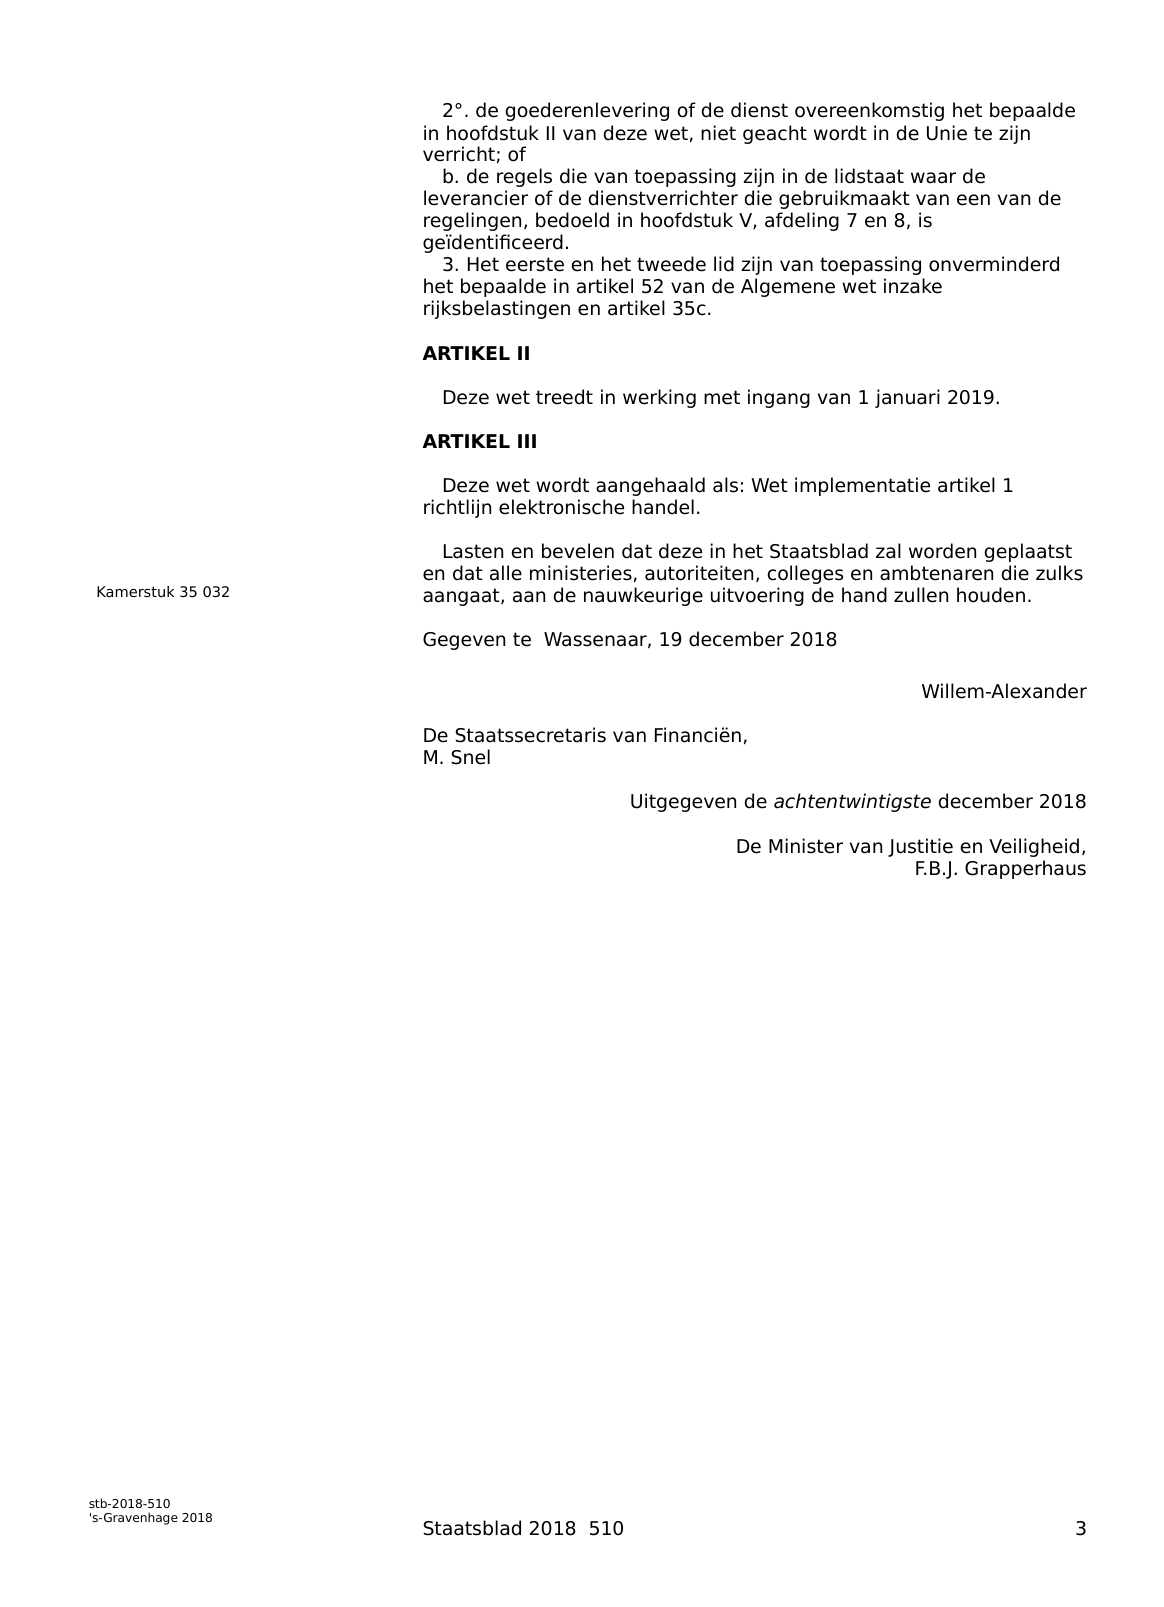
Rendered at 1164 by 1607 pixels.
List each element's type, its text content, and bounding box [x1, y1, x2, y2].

subtitle ARTIKEL II [422, 342, 1087, 364]
text stb-2018-510 [88, 1497, 323, 1511]
text 2°. de goederenlevering of de dienst overeenkomstig het bepaalde in hoofdstuk II van deze wet, niet geacht wordt in de Unie te zijn verricht; of [422, 100, 1087, 166]
text 's-Gravenhage 2018 [88, 1511, 323, 1525]
text Deze wet wordt aangehaald als: Wet implementatie artikel 1 richtlijn elektronische handel. [422, 475, 1087, 519]
text 3. Het eerste en het tweede lid zijn van toepassing onverminderd het bepaalde in artikel 52 van de Algemene wet inzake rijksbelastingen en artikel 35c. [422, 254, 1087, 320]
text b. de regels die van toepassing zijn in de lidstaat waar de leverancier of de dienstverrichter die gebruikmaakt van een van de regelingen, bedoeld in hoofdstuk V, afdeling 7 en 8, is geïdentificeerd. [422, 166, 1087, 254]
text Deze wet treedt in werking met ingang van 1 januari 2019. [422, 387, 1087, 408]
text Kamerstuk 35 032 [77, 584, 396, 601]
text Uitgegeven de achtentwintigste december 2018 [422, 791, 1087, 813]
subtitle ARTIKEL III [422, 431, 1087, 453]
text De Staatssecretaris van Financiën, M. Snel [422, 725, 1087, 769]
text Lasten en bevelen dat deze in het Staatsblad zal worden geplaatst en dat alle ministeries, autoriteiten, colleges en ambtenaren die zulks aangaat, aan de nauwkeurige uitvoering de hand zullen houden. [422, 541, 1087, 607]
text De Minister van Justitie en Veiligheid, F.B.J. Grapperhaus [422, 836, 1087, 879]
text Willem-Alexander [422, 681, 1087, 703]
text Gegeven te Wassenaar, 19 december 2018 [422, 629, 1087, 651]
